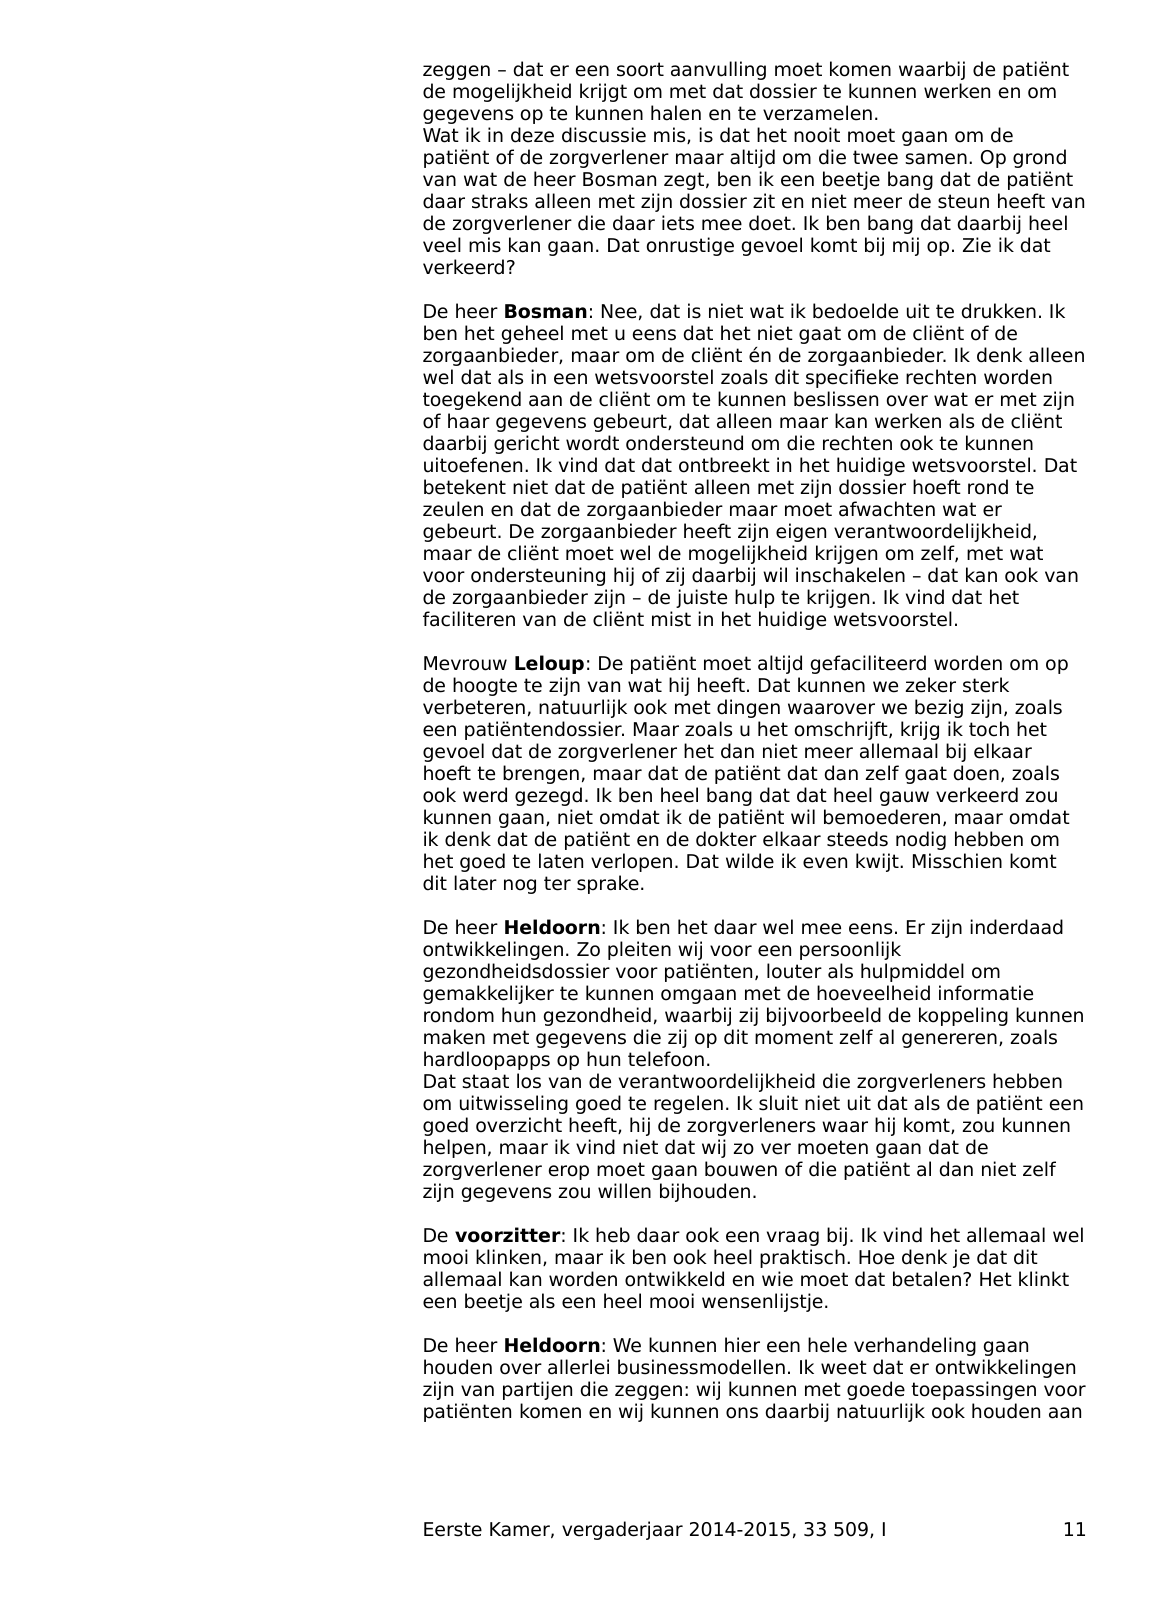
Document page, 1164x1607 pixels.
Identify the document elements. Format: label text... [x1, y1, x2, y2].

text Wat ik in deze discussie mis, is dat het nooit moet gaan om de patiënt of de zorgverlener maar altijd om die twee samen. Op grond van wat de heer Bosman zegt, ben ik een beetje bang dat de patiënt daar straks alleen met zijn dossier zit en niet meer de steun heeft van de zorgverlener die daar iets mee doet. Ik ben bang dat daarbij heel veel mis kan gaan. Dat onrustige gevoel komt bij mij op. Zie ik dat verkeerd? [422, 125, 1087, 279]
text De heer Heldoorn: Ik ben het daar wel mee eens. Er zijn inderdaad ontwikkelingen. Zo pleiten wij voor een persoonlijk gezondheidsdossier voor patiënten, louter als hulpmiddel om gemakkelijker te kunnen omgaan met de hoeveelheid informatie rondom hun gezondheid, waarbij zij bijvoorbeeld de koppeling kunnen maken met gegevens die zij op dit moment zelf al genereren, zoals hardloopapps op hun telefoon. [422, 917, 1087, 1071]
text zeggen – dat er een soort aanvulling moet komen waarbij de patiënt de mogelijkheid krijgt om met dat dossier te kunnen werken en om gegevens op te kunnen halen en te verzamelen. [422, 59, 1087, 125]
text De heer Heldoorn: We kunnen hier een hele verhandeling gaan houden over allerlei businessmodellen. Ik weet dat er ontwikkelingen zijn van partijen die zeggen: wij kunnen met goede toepassingen voor patiënten komen en wij kunnen ons daarbij natuurlijk ook houden aan [422, 1335, 1087, 1423]
text De heer Bosman: Nee, dat is niet wat ik bedoelde uit te drukken. Ik ben het geheel met u eens dat het niet gaat om de cliënt of de zorgaanbieder, maar om de cliënt én de zorgaanbieder. Ik denk alleen wel dat als in een wetsvoorstel zoals dit specifieke rechten worden toegekend aan de cliënt om te kunnen beslissen over wat er met zijn of haar gegevens gebeurt, dat alleen maar kan werken als de cliënt daarbij gericht wordt ondersteund om die rechten ook te kunnen uitoefenen. Ik vind dat dat ontbreekt in het huidige wetsvoorstel. Dat betekent niet dat de patiënt alleen met zijn dossier hoeft rond te zeulen en dat de zorgaanbieder maar moet afwachten wat er gebeurt. De zorgaanbieder heeft zijn eigen verantwoordelijkheid, maar de cliënt moet wel de mogelijkheid krijgen om zelf, met wat voor ondersteuning hij of zij daarbij wil inschakelen – dat kan ook van de zorgaanbieder zijn – de juiste hulp te krijgen. Ik vind dat het faciliteren van de cliënt mist in het huidige wetsvoorstel. [422, 301, 1087, 631]
text De voorzitter: Ik heb daar ook een vraag bij. Ik vind het allemaal wel mooi klinken, maar ik ben ook heel praktisch. Hoe denk je dat dit allemaal kan worden ontwikkeld en wie moet dat betalen? Het klinkt een beetje als een heel mooi wensenlijstje. [422, 1225, 1087, 1313]
text Mevrouw Leloup: De patiënt moet altijd gefaciliteerd worden om op de hoogte te zijn van wat hij heeft. Dat kunnen we zeker sterk verbeteren, natuurlijk ook met dingen waarover we bezig zijn, zoals een patiëntendossier. Maar zoals u het omschrijft, krijg ik toch het gevoel dat de zorgverlener het dan niet meer allemaal bij elkaar hoeft te brengen, maar dat de patiënt dat dan zelf gaat doen, zoals ook werd gezegd. Ik ben heel bang dat dat heel gauw verkeerd zou kunnen gaan, niet omdat ik de patiënt wil bemoederen, maar omdat ik denk dat de patiënt en de dokter elkaar steeds nodig hebben om het goed te laten verlopen. Dat wilde ik even kwijt. Misschien komt dit later nog ter sprake. [422, 653, 1087, 895]
text Dat staat los van de verantwoordelijkheid die zorgverleners hebben om uitwisseling goed te regelen. Ik sluit niet uit dat als de patiënt een goed overzicht heeft, hij de zorgverleners waar hij komt, zou kunnen helpen, maar ik vind niet dat wij zo ver moeten gaan dat de zorgverlener erop moet gaan bouwen of die patiënt al dan niet zelf zijn gegevens zou willen bijhouden. [422, 1071, 1087, 1203]
